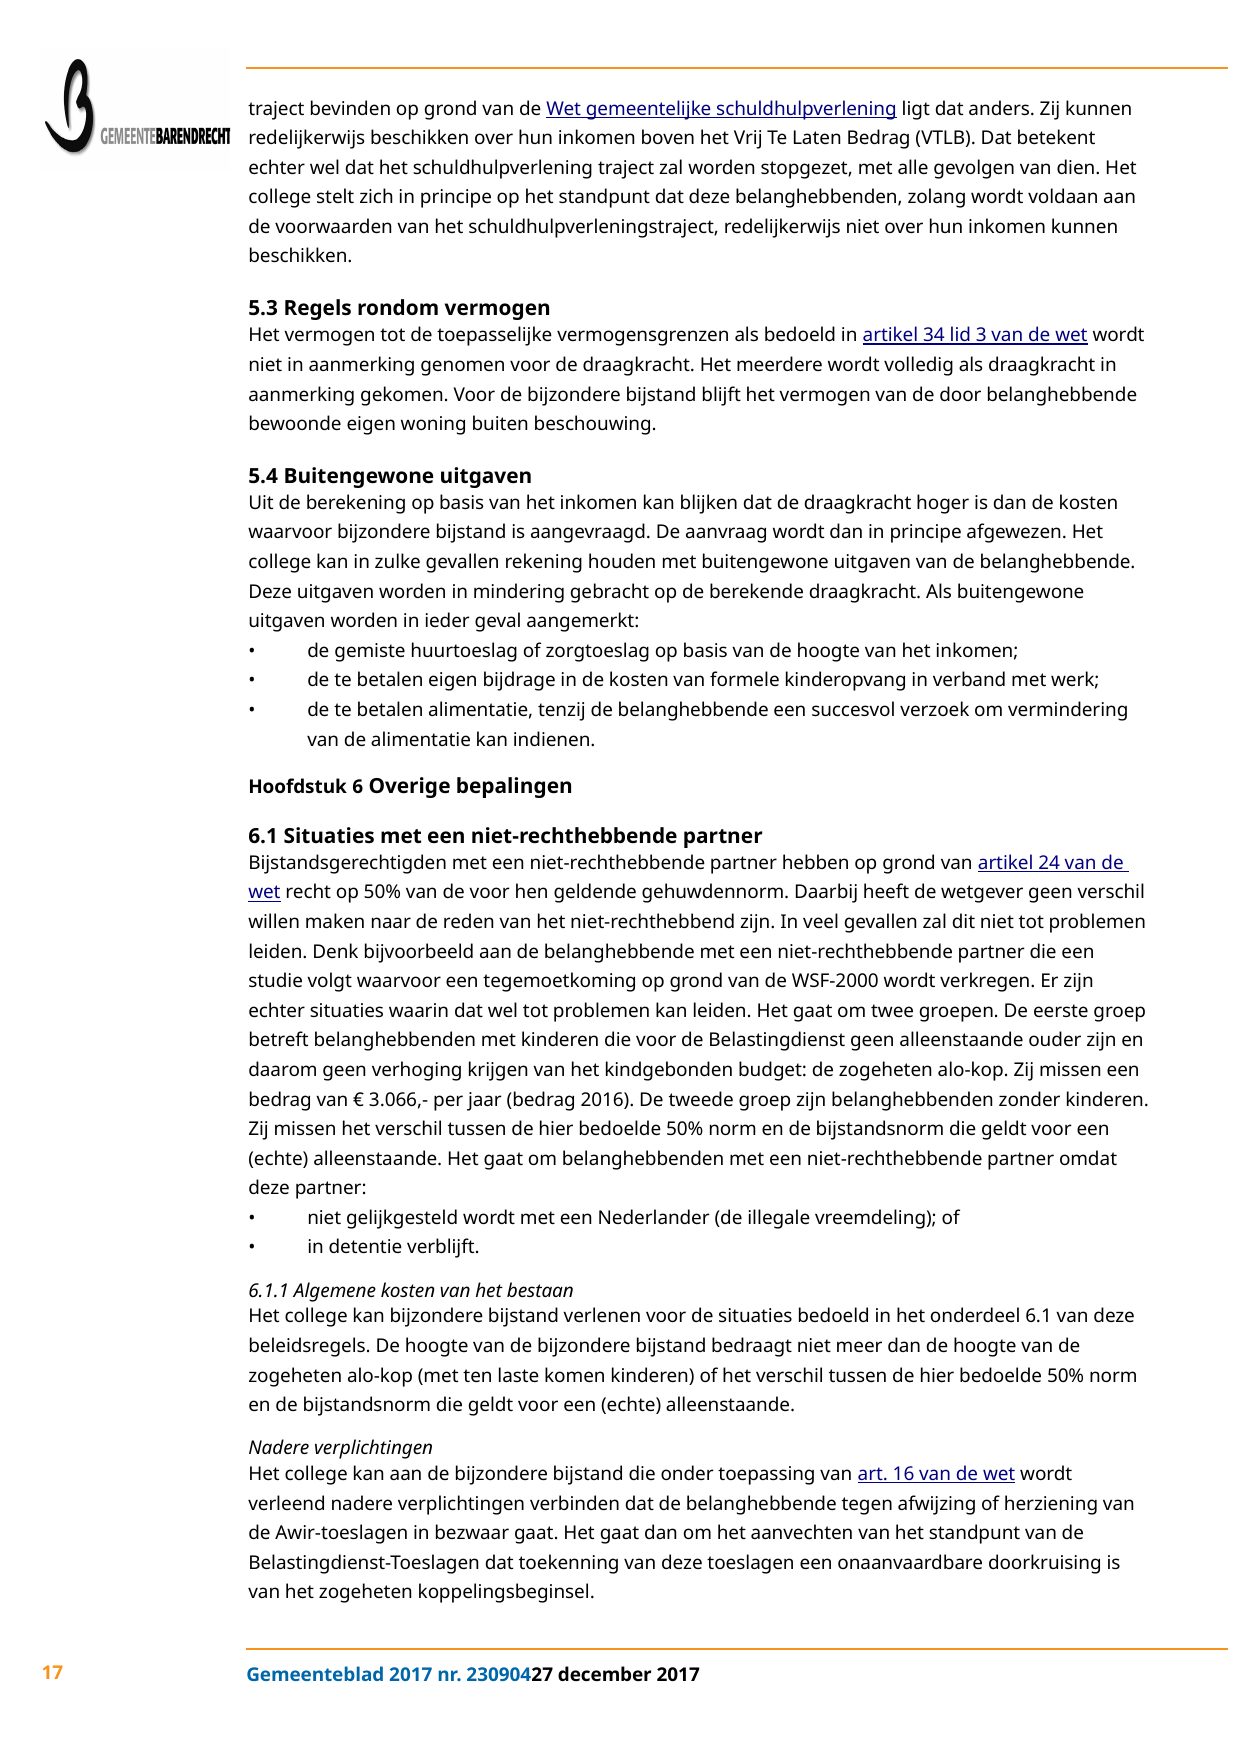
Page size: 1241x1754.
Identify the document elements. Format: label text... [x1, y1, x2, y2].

list de gemiste huurtoeslag of zorgtoeslag op basis van de hoogte van het inkomen; [248, 637, 1152, 663]
text Het college kan aan de bijzondere bijstand die onder toepassing van art. 16 van de wet wordt verleend nadere verplichtingen verbinden dat de belanghebbende tegen afwijzing of herziening van de Awir-toeslagen in bezwaar gaat. Het gaat dan om het aanvechten van het standpunt van de Belastingdienst-Toeslagen dat toekenning van deze toeslagen een onaanvaardbare doorkruising is van het zogeheten koppelingsbeginsel. [248, 1460, 1152, 1604]
text 5.3 Regels rondom vermogen [248, 293, 1152, 322]
text Nadere verplichtingen [248, 1434, 1152, 1460]
list niet gelijkgesteld wordt met een Nederlander (de illegale vreemdeling); of [248, 1204, 1152, 1230]
picture [41, 47, 231, 172]
list in detentie verblijft. [248, 1234, 1152, 1259]
text Het college kan bijzondere bijstand verlenen voor de situaties bedoeld in het onderdeel 6.1 van deze beleidsregels. De hoogte van de bijzondere bijstand bedraagt niet meer dan de hoogte van de zogeheten alo-kop (met ten laste komen kinderen) of het verschil tussen de hier bedoelde 50% norm en de bijstandsnorm die geldt voor een (echte) alleenstaande. [248, 1303, 1152, 1417]
text 5.4 Buitengewone uitgaven [248, 461, 1152, 489]
list de te betalen alimentatie, tenzij de belanghebbende een succesvol verzoek om vermindering van de alimentatie kan indienen. [248, 696, 1152, 752]
text 6.1.1 Algemene kosten van het bestaan [248, 1277, 1152, 1303]
text Het vermogen tot de toepasselijke vermogensgrenzen als bedoeld in artikel 34 lid 3 van de wet wordt niet in aanmerking genomen voor de draagkracht. Het meerdere wordt volledig als draagkracht in aanmerking gekomen. Voor de bijzondere bijstand blijft het vermogen van de door belanghebbende bewoonde eigen woning buiten beschouwing. [248, 322, 1152, 436]
text traject bevinden op grond van de Wet gemeentelijke schuldhulpverlening ligt dat anders. Zij kunnen redelijkerwijs beschikken over hun inkomen boven het Vrij Te Laten Bedrag (VTLB). Dat betekent echter wel dat het schuldhulpverlening traject zal worden stopgezet, met alle gevolgen van dien. Het college stelt zich in principe op het standpunt dat deze belanghebbenden, zolang wordt voldaan aan de voorwaarden van het schuldhulpverleningstraject, redelijkerwijs niet over hun inkomen kunnen beschikken. [248, 95, 1152, 268]
text Uit de berekening op basis van het inkomen kan blijken dat de draagkracht hoger is dan de kosten waarvoor bijzondere bijstand is aangevraagd. De aanvraag wordt dan in principe afgewezen. Het college kan in zulke gevallen rekening houden met buitengewone uitgaven van de belanghebbende. Deze uitgaven worden in mindering gebracht op de berekende draagkracht. Als buitengewone uitgaven worden in ieder geval aangemerkt: [248, 489, 1152, 633]
text Bijstandsgerechtigden met een niet-rechthebbende partner hebben op grond van artikel 24 van de wet recht op 50% van de voor hen geldende gehuwdennorm. Daarbij heeft de wetgever geen verschil willen maken naar de reden van het niet-rechthebbend zijn. In veel gevallen zal dit niet tot problemen leiden. Denk bijvoorbeeld aan de belanghebbende met een niet-rechthebbende partner die een studie volgt waarvoor een tegemoetkoming op grond van de WSF-2000 wordt verkregen. Er zijn echter situaties waarin dat wel tot problemen kan leiden. Het gaat om twee groepen. De eerste groep betreft belanghebbenden met kinderen die voor de Belastingdienst geen alleenstaande ouder zijn en daarom geen verhoging krijgen van het kindgebonden budget: de zogeheten alo-kop. Zij missen een bedrag van € 3.066,- per jaar (bedrag 2016). De tweede groep zijn belanghebbenden zonder kinderen. Zij missen het verschil tussen de hier bedoelde 50% norm en de bijstandsnorm die geldt voor een (echte) alleenstaande. Het gaat om belanghebbenden met een niet-rechthebbende partner omdat deze partner: [248, 849, 1152, 1200]
text 6.1 Situaties met een niet-rechthebbende partner [248, 821, 1152, 849]
text Hoofdstuk 6 Overige bepalingen [248, 771, 1152, 800]
list de te betalen eigen bijdrage in de kosten van formele kinderopvang in verband met werk; [248, 667, 1152, 692]
